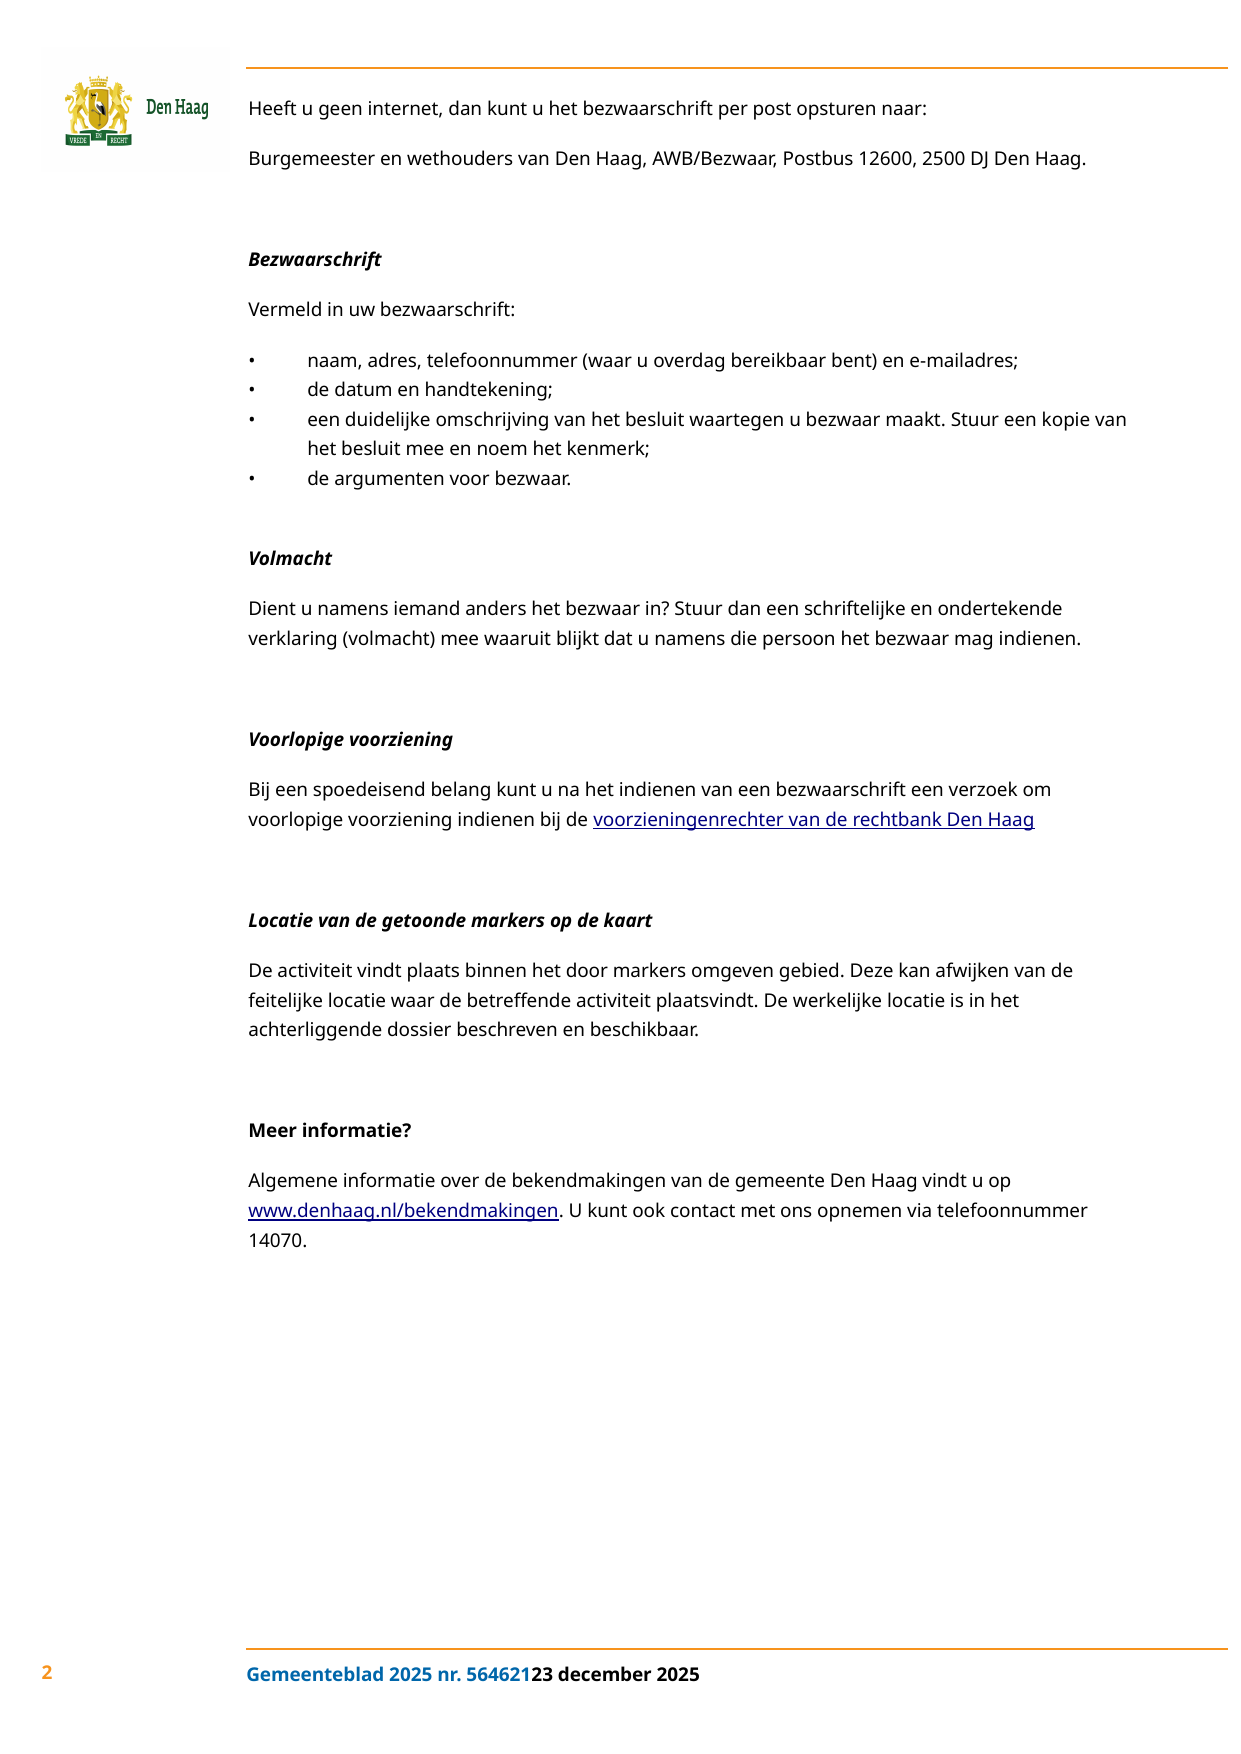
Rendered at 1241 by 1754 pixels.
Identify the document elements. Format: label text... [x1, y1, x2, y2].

list de argumenten voor bezwaar. [248, 465, 1152, 491]
text Dient u namens iemand anders het bezwaar in? Stuur dan een schriftelijke en ondertekende verklaring (volmacht) mee waaruit blijkt dat u namens die persoon het bezwaar mag indienen. [248, 596, 1152, 651]
text Bij een spoedeisend belang kunt u na het indienen van een bezwaarschrift een verzoek om voorlopige voorziening indienen bij de voorzieningenrechter van de rechtbank Den Haag [248, 776, 1152, 832]
text Burgemeester en wethouders van Den Haag, AWB/Bezwaar, Postbus 12600, 2500 DJ Den Haag. [248, 145, 1152, 171]
list naam, adres, telefoonnummer (waar u overdag bereikbaar bent) en e-mailadres; [248, 347, 1152, 373]
text Volmacht [248, 545, 1152, 571]
text De activiteit vindt plaats binnen het door markers omgeven gebied. Deze kan afwijken van de feitelijke locatie waar de betreffende activiteit plaatsvindt. De werkelijke locatie is in het achterliggende dossier beschreven en beschikbaar. [248, 957, 1152, 1042]
text Vermeld in uw bezwaarschrift: [248, 296, 1152, 322]
text Meer informatie? [248, 1117, 1152, 1143]
text Heeft u geen internet, dan kunt u het bezwaarschrift per post opsturen naar: [248, 95, 1152, 121]
picture [41, 47, 231, 172]
text Bezwaarschrift [248, 246, 1152, 272]
text Voorlopige voorziening [248, 726, 1152, 752]
list de datum en handtekening; [248, 376, 1152, 402]
text Locatie van de getoonde markers op de kaart [248, 907, 1152, 933]
text Algemene informatie over de bekendmakingen van de gemeente Den Haag vindt u op www.denhaag.nl/bekendmakingen. U kunt ook contact met ons opnemen via telefoonnummer 14070. [248, 1168, 1152, 1253]
list een duidelijke omschrijving van het besluit waartegen u bezwaar maakt. Stuur een kopie van het besluit mee en noem het kenmerk; [248, 406, 1152, 461]
